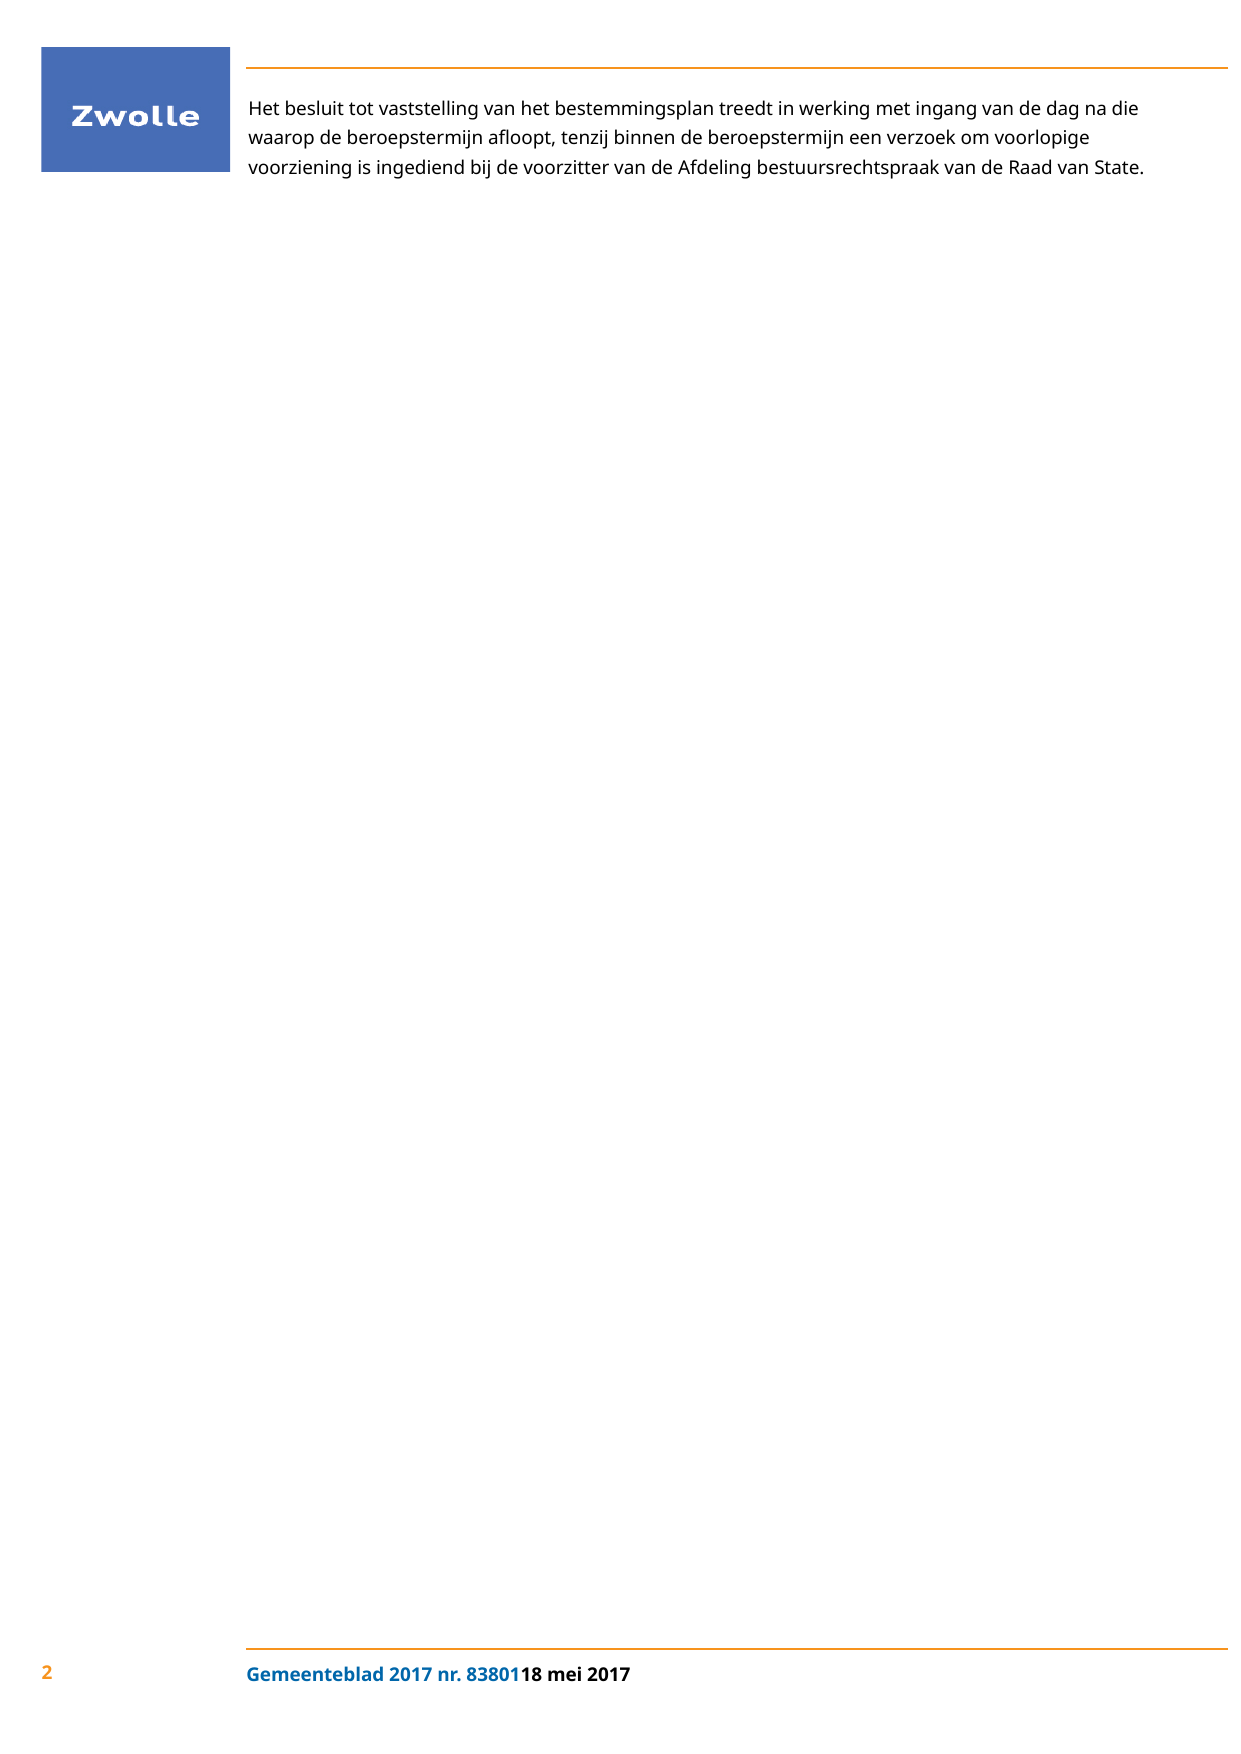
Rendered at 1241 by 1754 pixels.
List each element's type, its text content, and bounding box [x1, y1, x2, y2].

text Het besluit tot vaststelling van het bestemmingsplan treedt in werking met ingang van de dag na die waarop de beroepstermijn afloopt, tenzij binnen de beroepstermijn een verzoek om voorlopige voorziening is ingediend bij de voorzitter van de Afdeling bestuursrechtspraak van de Raad van State. [248, 95, 1152, 180]
picture [41, 47, 231, 172]
